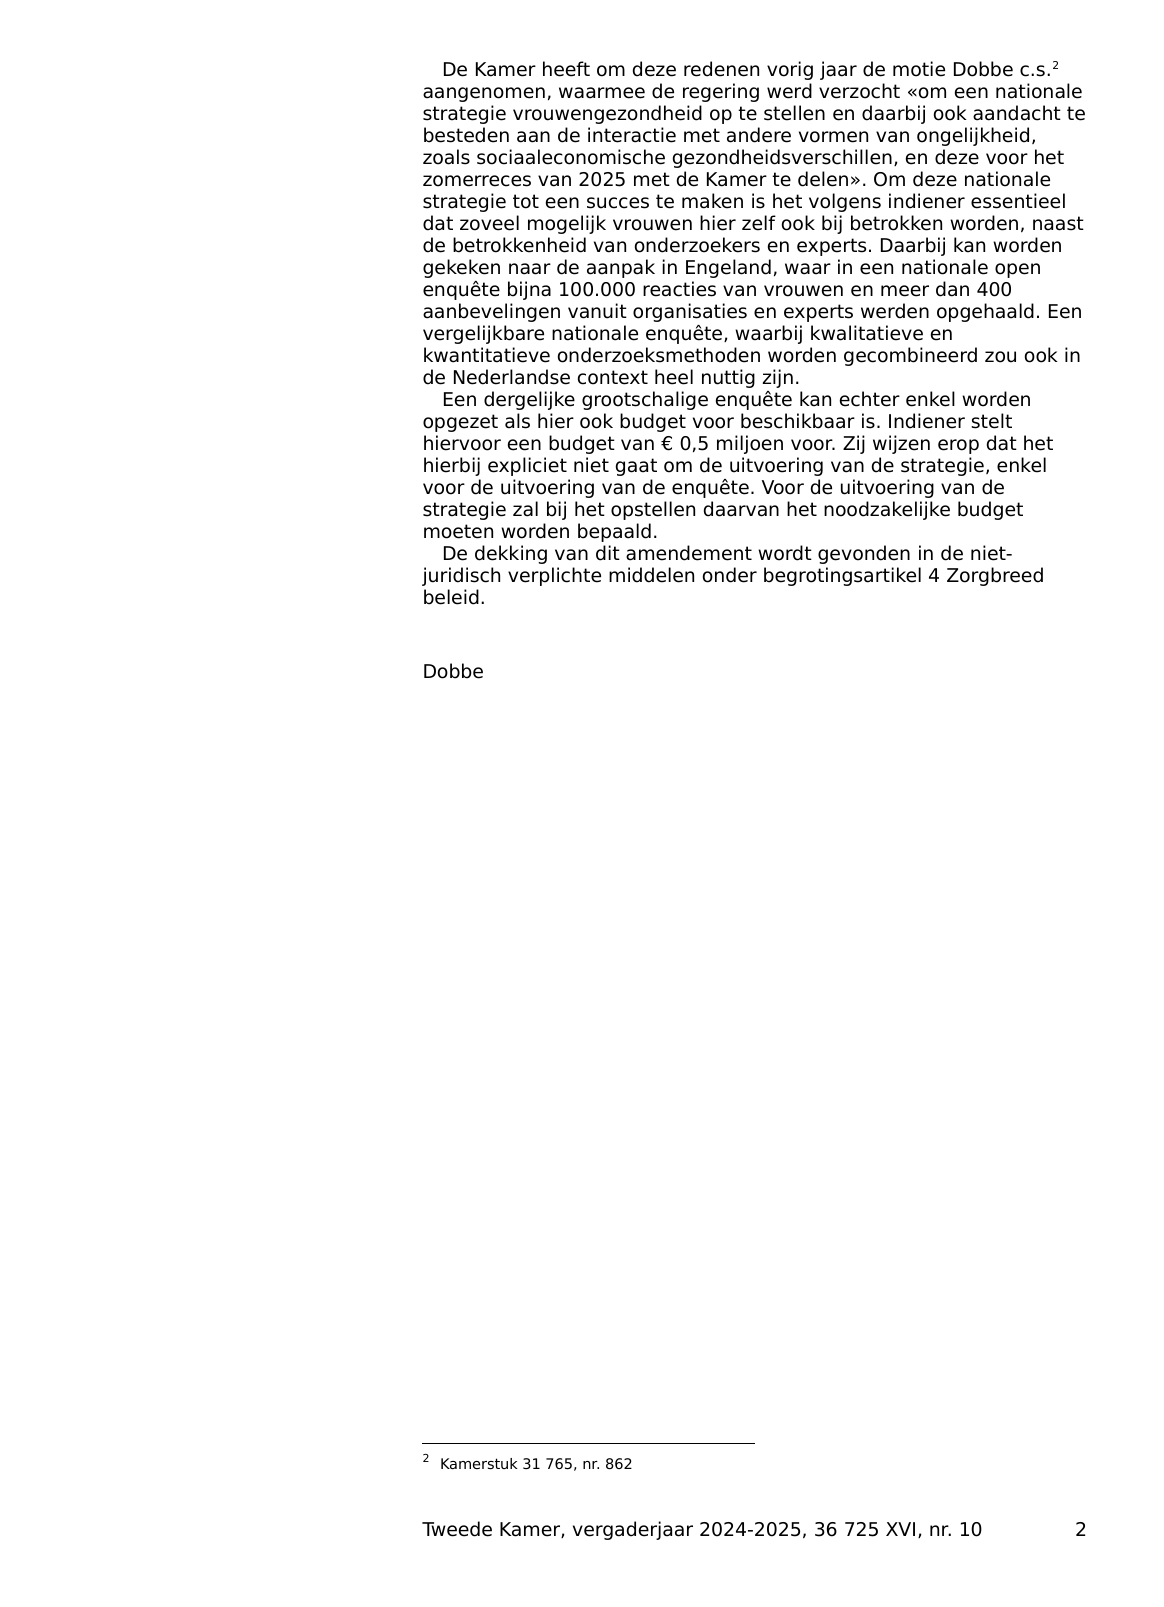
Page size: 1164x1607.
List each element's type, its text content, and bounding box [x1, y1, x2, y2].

text De dekking van dit amendement wordt gevonden in de niet-juridisch verplichte middelen onder begrotingsartikel 4 Zorgbreed beleid. [422, 543, 1087, 608]
text Een dergelijke grootschalige enquête kan echter enkel worden opgezet als hier ook budget voor beschikbaar is. Indiener stelt hiervoor een budget van € 0,5 miljoen voor. Zij wijzen erop dat het hierbij expliciet niet gaat om de uitvoering van de strategie, enkel voor de uitvoering van de enquête. Voor de uitvoering van de strategie zal bij het opstellen daarvan het noodzakelijke budget moeten worden bepaald. [422, 389, 1087, 543]
text Kamerstuk 31 765, nr. 862 [422, 1452, 1087, 1474]
text De Kamer heeft om deze redenen vorig jaar de motie Dobbe c.s. aangenomen, waarmee de regering werd verzocht «om een nationale strategie vrouwengezondheid op te stellen en daarbij ook aandacht te besteden aan de interactie met andere vormen van ongelijkheid, zoals sociaaleconomische gezondheidsverschillen, en deze voor het zomerreces van 2025 met de Kamer te delen». Om deze nationale strategie tot een succes te maken is het volgens indiener essentieel dat zoveel mogelijk vrouwen hier zelf ook bij betrokken worden, naast de betrokkenheid van onderzoekers en experts. Daarbij kan worden gekeken naar de aanpak in Engeland, waar in een nationale open enquête bijna 100.000 reacties van vrouwen en meer dan 400 aanbevelingen vanuit organisaties en experts werden opgehaald. Een vergelijkbare nationale enquête, waarbij kwalitatieve en kwantitatieve onderzoeksmethoden worden gecombineerd zou ook in de Nederlandse context heel nuttig zijn. [422, 59, 1087, 389]
text Dobbe [422, 638, 1087, 682]
